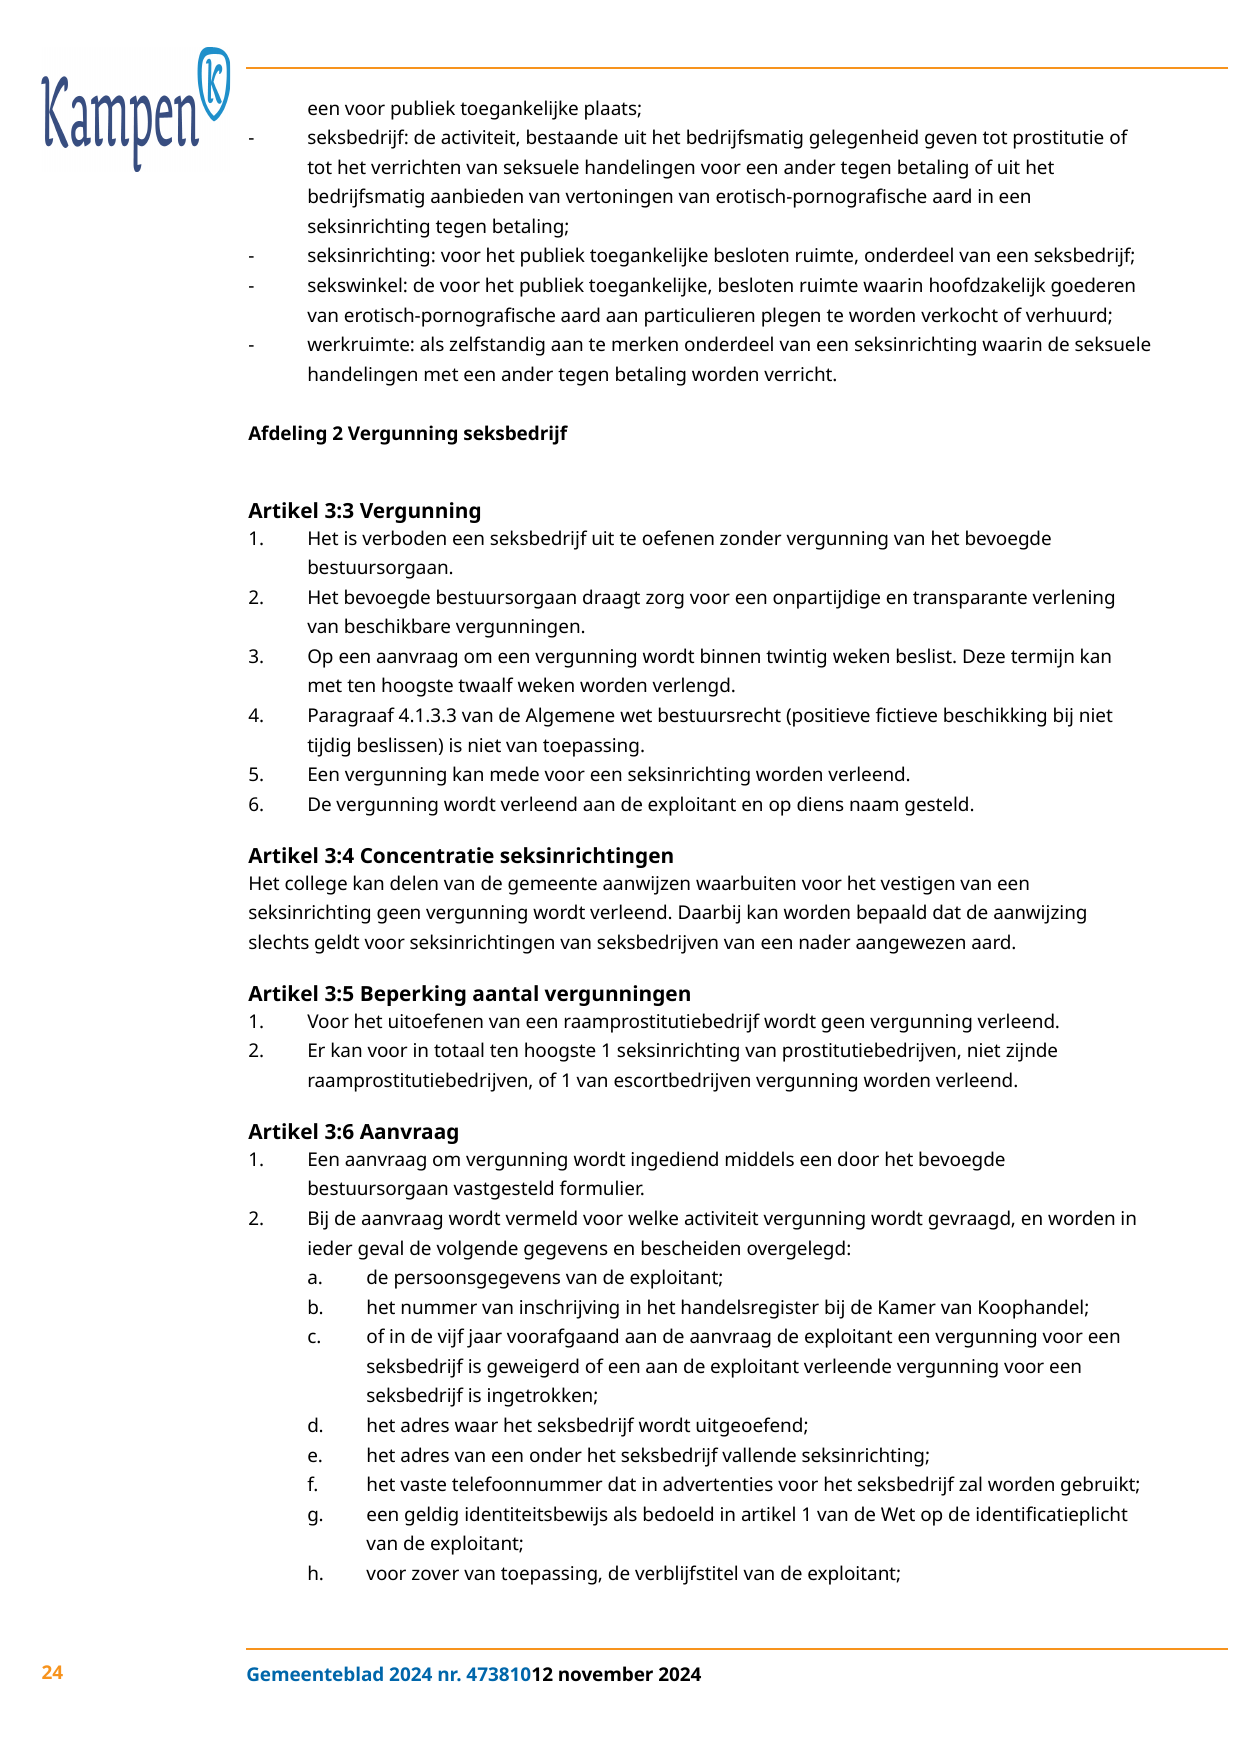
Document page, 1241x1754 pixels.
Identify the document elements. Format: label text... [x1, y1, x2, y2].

list seksinrichting: voor het publiek toegankelijke besloten ruimte, onderdeel van een seksbedrijf; [248, 243, 1152, 268]
text Artikel 3:5 Beperking aantal vergunningen [248, 979, 1152, 1008]
list voor zover van toepassing, de verblijfstitel van de exploitant; [307, 1560, 1152, 1586]
list werkruimte: als zelfstandig aan te merken onderdeel van een seksinrichting waarin de seksuele handelingen met een ander tegen betaling worden verricht. [248, 331, 1152, 387]
text Het college kan delen van de gemeente aanwijzen waarbuiten voor het vestigen van een seksinrichting geen vergunning wordt verleend. Daarbij kan worden bepaald dat de aanwijzing slechts geldt voor seksinrichtingen van seksbedrijven van een nader aangewezen aard. [248, 870, 1152, 955]
list het adres waar het seksbedrijf wordt uitgeoefend; [307, 1412, 1152, 1438]
list de persoonsgegevens van de exploitant; [307, 1264, 1152, 1290]
list Op een aanvraag om een vergunning wordt binnen twintig weken beslist. Deze termijn kan met ten hoogste twaalf weken worden verlengd. [248, 643, 1152, 698]
text Afdeling 2 Vergunning seksbedrijf [248, 420, 1152, 446]
text Artikel 3:6 Aanvraag [248, 1117, 1152, 1146]
picture [41, 47, 231, 172]
list Er kan voor in totaal ten hoogste 1 seksinrichting van prostitutiebedrijven, niet zijnde raamprostitutiebedrijven, of 1 van escortbedrijven vergunning worden verleend. [248, 1037, 1152, 1093]
text Artikel 3:3 Vergunning [248, 496, 1152, 525]
list Een vergunning kan mede voor een seksinrichting worden verleend. [248, 761, 1152, 787]
text Artikel 3:4 Concentratie seksinrichtingen [248, 841, 1152, 870]
list Het bevoegde bestuursorgaan draagt zorg voor een onpartijdige en transparante verlening van beschikbare vergunningen. [248, 584, 1152, 639]
list een geldig identiteitsbewijs als bedoeld in artikel 1 van de Wet op de identificatieplicht van de exploitant; [307, 1501, 1152, 1556]
list Het is verboden een seksbedrijf uit te oefenen zonder vergunning van het bevoegde bestuursorgaan. [248, 525, 1152, 580]
list Paragraaf 4.1.3.3 van de Algemene wet bestuursrecht (positieve fictieve beschikking bij niet tijdig beslissen) is niet van toepassing. [248, 702, 1152, 758]
list De vergunning wordt verleend aan de exploitant en op diens naam gesteld. [248, 791, 1152, 817]
list sekswinkel: de voor het publiek toegankelijke, besloten ruimte waarin hoofdzakelijk goederen van erotisch-pornografische aard aan particulieren plegen te worden verkocht of verhuurd; [248, 272, 1152, 328]
list het vaste telefoonnummer dat in advertenties voor het seksbedrijf zal worden gebruikt; [307, 1471, 1152, 1497]
list Een aanvraag om vergunning wordt ingediend middels een door het bevoegde bestuursorgaan vastgesteld formulier. [248, 1146, 1152, 1201]
list het nummer van inschrijving in het handelsregister bij de Kamer van Koophandel; [307, 1294, 1152, 1319]
list Voor het uitoefenen van een raamprostitutiebedrijf wordt geen vergunning verleend. [248, 1008, 1152, 1034]
list een voor publiek toegankelijke plaats; [248, 95, 1152, 121]
list Bij de aanvraag wordt vermeld voor welke activiteit vergunning wordt gevraagd, en worden in ieder geval de volgende gegevens en bescheiden overgelegd: [248, 1205, 1152, 1260]
list het adres van een onder het seksbedrijf vallende seksinrichting; [307, 1442, 1152, 1467]
list seksbedrijf: de activiteit, bestaande uit het bedrijfsmatig gelegenheid geven tot prostitutie of tot het verrichten van seksuele handelingen voor een ander tegen betaling of uit het bedrijfsmatig aanbieden van vertoningen van erotisch-pornografische aard in een seksinrichting tegen betaling; [248, 124, 1152, 239]
list of in de vijf jaar voorafgaand aan de aanvraag de exploitant een vergunning voor een seksbedrijf is geweigerd of een aan de exploitant verleende vergunning voor een seksbedrijf is ingetrokken; [307, 1323, 1152, 1408]
